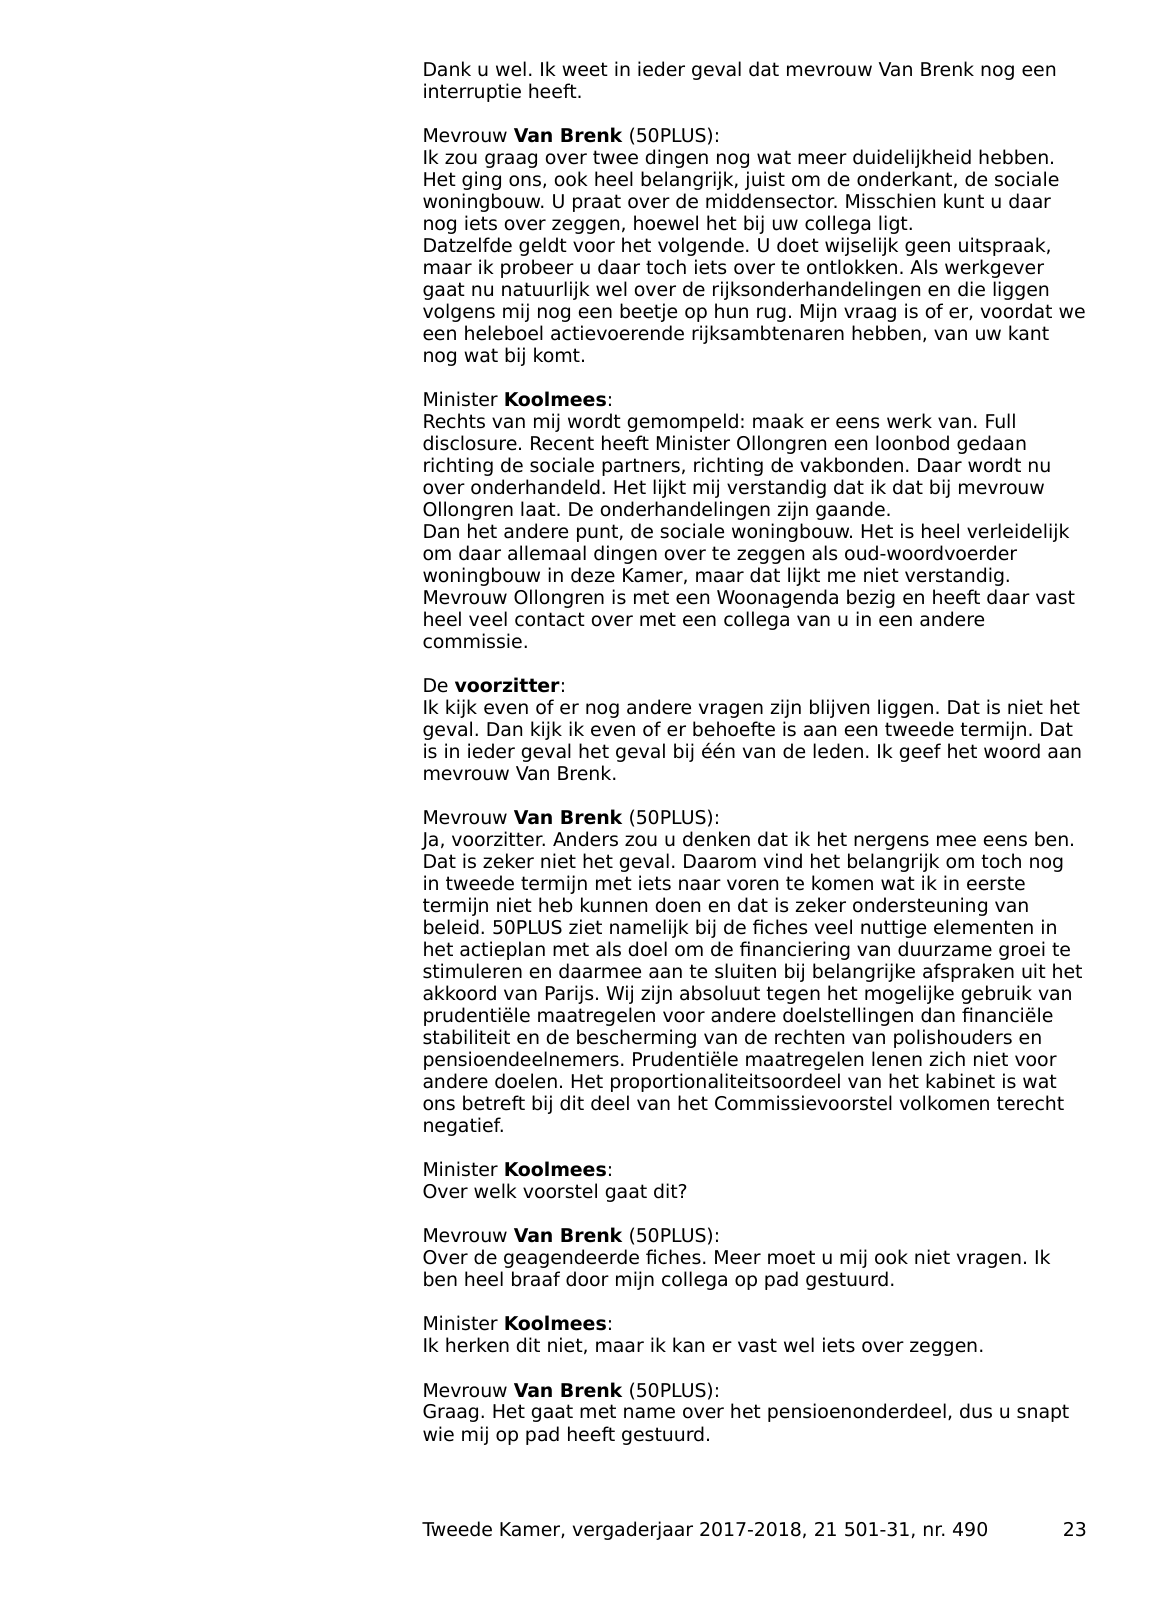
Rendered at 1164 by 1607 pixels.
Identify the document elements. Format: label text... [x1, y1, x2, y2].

text Over welk voorstel gaat dit? [422, 1181, 1087, 1203]
text Rechts van mij wordt gemompeld: maak er eens werk van. Full disclosure. Recent heeft Minister Ollongren een loonbod gedaan richting de sociale partners, richting de vakbonden. Daar wordt nu over onderhandeld. Het lijkt mij verstandig dat ik dat bij mevrouw Ollongren laat. De onderhandelingen zijn gaande. [422, 411, 1087, 521]
text Ik kijk even of er nog andere vragen zijn blijven liggen. Dat is niet het geval. Dan kijk ik even of er behoefte is aan een tweede termijn. Dat is in ieder geval het geval bij één van de leden. Ik geef het woord aan mevrouw Van Brenk. [422, 697, 1087, 785]
text Graag. Het gaat met name over het pensioenonderdeel, dus u snapt wie mij op pad heeft gestuurd. [422, 1401, 1087, 1445]
text Ja, voorzitter. Anders zou u denken dat ik het nergens mee eens ben. Dat is zeker niet het geval. Daarom vind het belangrijk om toch nog in tweede termijn met iets naar voren te komen wat ik in eerste termijn niet heb kunnen doen en dat is zeker ondersteuning van beleid. 50PLUS ziet namelijk bij de fiches veel nuttige elementen in het actieplan met als doel om de financiering van duurzame groei te stimuleren en daarmee aan te sluiten bij belangrijke afspraken uit het akkoord van Parijs. Wij zijn absoluut tegen het mogelijke gebruik van prudentiële maatregelen voor andere doelstellingen dan financiële stabiliteit en de bescherming van de rechten van polishouders en pensioendeelnemers. Prudentiële maatregelen lenen zich niet voor andere doelen. Het proportionaliteitsoordeel van het kabinet is wat ons betreft bij dit deel van het Commissievoorstel volkomen terecht negatief. [422, 829, 1087, 1137]
text Dan het andere punt, de sociale woningbouw. Het is heel verleidelijk om daar allemaal dingen over te zeggen als oud-woordvoerder woningbouw in deze Kamer, maar dat lijkt me niet verstandig. Mevrouw Ollongren is met een Woonagenda bezig en heeft daar vast heel veel contact over met een collega van u in een andere commissie. [422, 521, 1087, 653]
text Ik herken dit niet, maar ik kan er vast wel iets over zeggen. [422, 1335, 1087, 1357]
text Mevrouw Van Brenk (50PLUS): [422, 1379, 1087, 1401]
text Minister Koolmees: [422, 1313, 1087, 1335]
text Mevrouw Van Brenk (50PLUS): [422, 125, 1087, 147]
text Minister Koolmees: [422, 1159, 1087, 1181]
text Datzelfde geldt voor het volgende. U doet wijselijk geen uitspraak, maar ik probeer u daar toch iets over te ontlokken. Als werkgever gaat nu natuurlijk wel over de rijksonderhandelingen en die liggen volgens mij nog een beetje op hun rug. Mijn vraag is of er, voordat we een heleboel actievoerende rijksambtenaren hebben, van uw kant nog wat bij komt. [422, 235, 1087, 367]
text Mevrouw Van Brenk (50PLUS): [422, 807, 1087, 829]
text Ik zou graag over twee dingen nog wat meer duidelijkheid hebben. Het ging ons, ook heel belangrijk, juist om de onderkant, de sociale woningbouw. U praat over de middensector. Misschien kunt u daar nog iets over zeggen, hoewel het bij uw collega ligt. [422, 147, 1087, 235]
text Dank u wel. Ik weet in ieder geval dat mevrouw Van Brenk nog een interruptie heeft. [422, 59, 1087, 103]
text Minister Koolmees: [422, 389, 1087, 411]
text Over de geagendeerde fiches. Meer moet u mij ook niet vragen. Ik ben heel braaf door mijn collega op pad gestuurd. [422, 1247, 1087, 1291]
text Mevrouw Van Brenk (50PLUS): [422, 1225, 1087, 1247]
text De voorzitter: [422, 675, 1087, 697]
